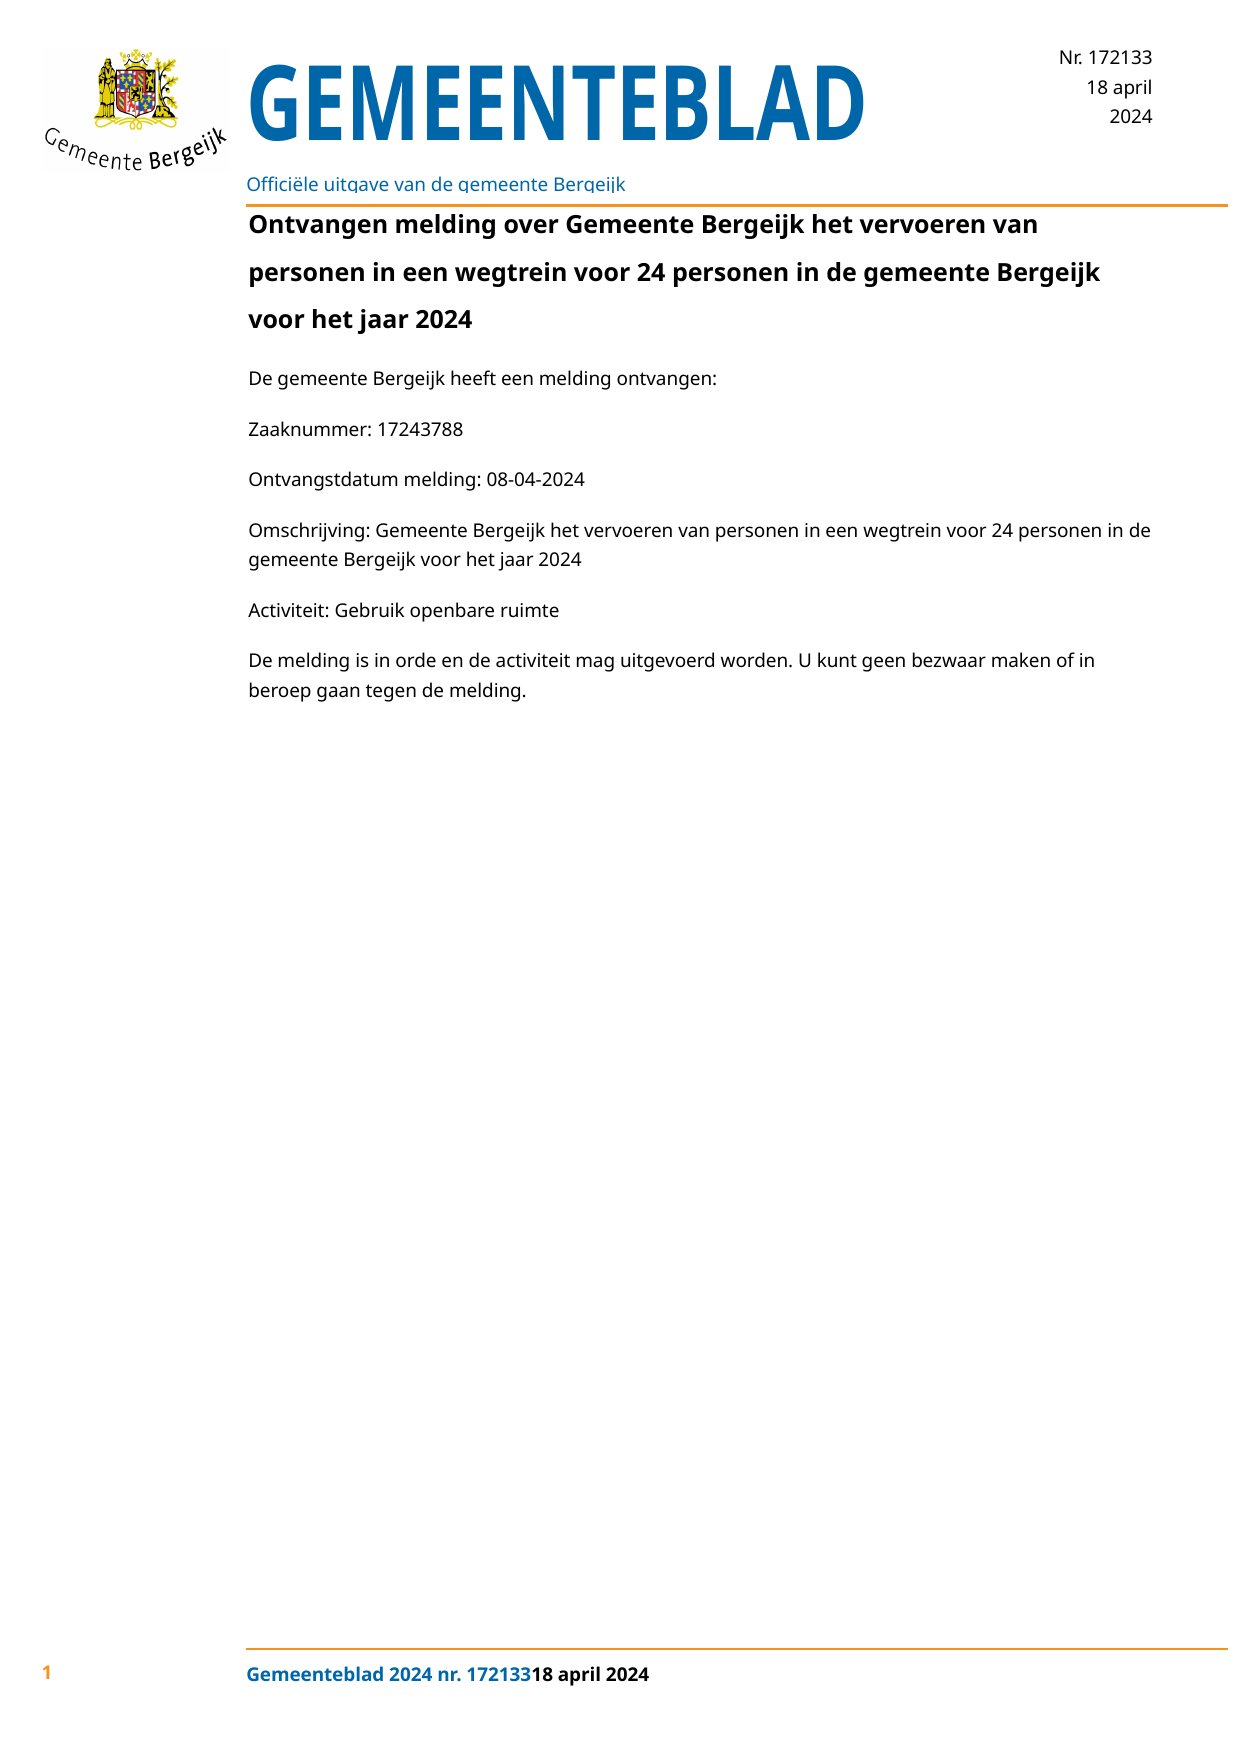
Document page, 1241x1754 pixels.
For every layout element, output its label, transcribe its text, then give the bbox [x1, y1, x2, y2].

text Omschrijving: Gemeente Bergeijk het vervoeren van personen in een wegtrein voor 24 personen in de gemeente Bergeijk voor het jaar 2024 [248, 517, 1152, 572]
text Activiteit: Gebruik openbare ruimte [248, 597, 1152, 622]
text Ontvangen melding over Gemeente Bergeijk het vervoeren van personen in een wegtrein voor 24 personen in de gemeente Bergeijk voor het jaar 2024 [248, 207, 1152, 336]
picture [41, 47, 231, 172]
text Ontvangstdatum melding: 08-04-2024 [248, 466, 1152, 492]
text De melding is in orde en de activiteit mag uitgevoerd worden. U kunt geen bezwaar maken of in beroep gaan tegen de melding. [248, 647, 1152, 702]
text De gemeente Bergeijk heeft een melding ontvangen: [248, 366, 1152, 391]
text Zaaknummer: 17243788 [248, 416, 1152, 442]
